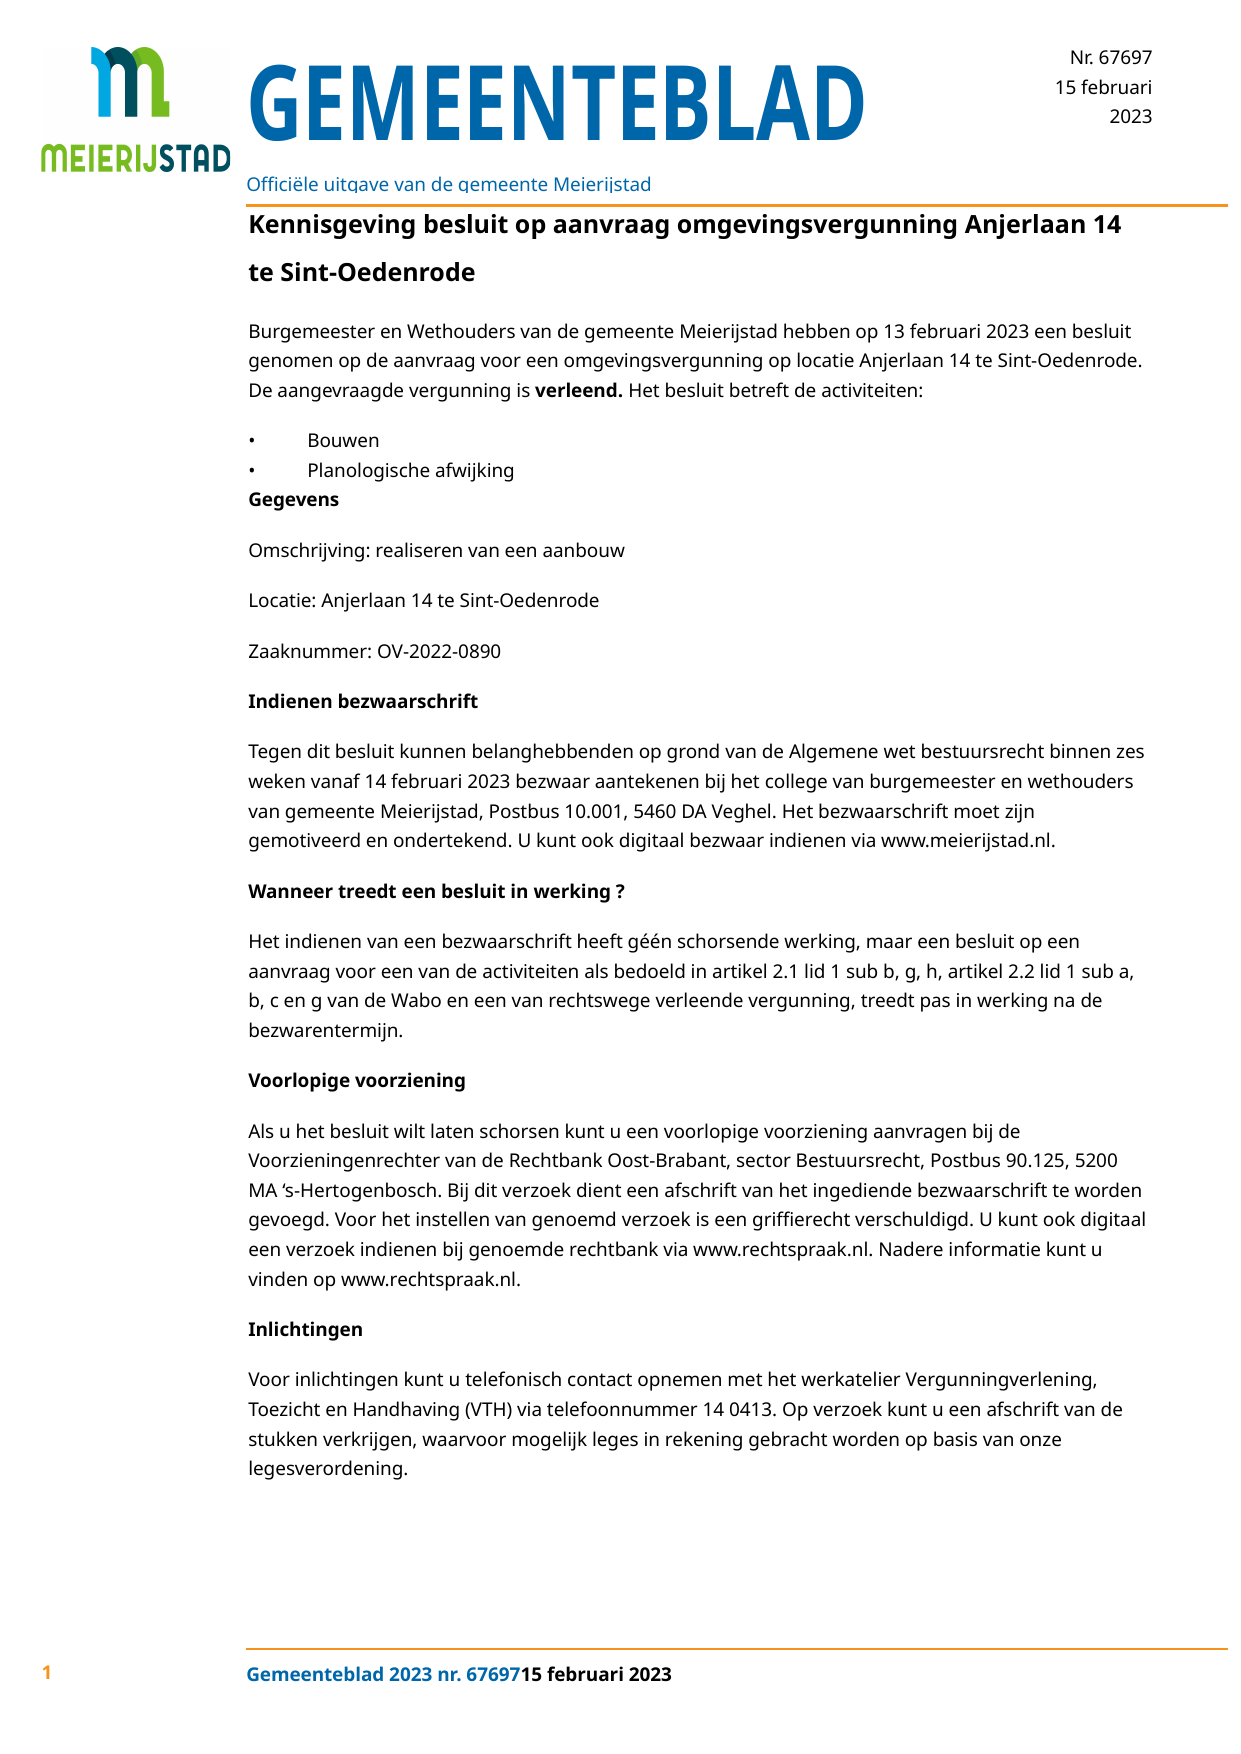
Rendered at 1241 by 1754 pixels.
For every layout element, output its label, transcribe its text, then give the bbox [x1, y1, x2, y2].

text Wanneer treedt een besluit in werking ? [248, 878, 1152, 904]
text Locatie: Anjerlaan 14 te Sint-Oedenrode [248, 587, 1152, 613]
text Tegen dit besluit kunnen belanghebbenden op grond van de Algemene wet bestuursrecht binnen zes weken vanaf 14 februari 2023 bezwaar aantekenen bij het college van burgemeester en wethouders van gemeente Meierijstad, Postbus 10.001, 5460 DA Veghel. Het bezwaarschrift moet zijn gemotiveerd en ondertekend. U kunt ook digitaal bezwaar indienen via www.meierijstad.nl. [248, 739, 1152, 853]
text Voorlopige voorziening [248, 1067, 1152, 1093]
text Omschrijving: realiseren van een aanbouw [248, 537, 1152, 563]
text Burgemeester en Wethouders van de gemeente Meierijstad hebben op 13 februari 2023 een besluit genomen op de aanvraag voor een omgevingsvergunning op locatie Anjerlaan 14 te Sint-Oedenrode. De aangevraagde vergunning is verleend. Het besluit betreft de activiteiten: [248, 318, 1152, 403]
list Planologische afwijking [248, 457, 1152, 483]
text Inlichtingen [248, 1316, 1152, 1342]
text Voor inlichtingen kunt u telefonisch contact opnemen met het werkatelier Vergunningverlening, Toezicht en Handhaving (VTH) via telefoonnummer 14 0413. Op verzoek kunt u een afschrift van de stukken verkrijgen, waarvoor mogelijk leges in rekening gebracht worden op basis van onze legesverordening. [248, 1367, 1152, 1481]
text Als u het besluit wilt laten schorsen kunt u een voorlopige voorziening aanvragen bij de Voorzieningenrechter van de Rechtbank Oost-Brabant, sector Bestuursrecht, Postbus 90.125, 5200 MA ‘s-Hertogenbosch. Bij dit verzoek dient een afschrift van het ingediende bezwaarschrift te worden gevoegd. Voor het instellen van genoemd verzoek is een griffierecht verschuldigd. U kunt ook digitaal een verzoek indienen bij genoemde rechtbank via www.rechtspraak.nl. Nadere informatie kunt u vinden op www.rechtspraak.nl. [248, 1118, 1152, 1292]
list Bouwen [248, 427, 1152, 453]
text Het indienen van een bezwaarschrift heeft géén schorsende werking, maar een besluit op een aanvraag voor een van de activiteiten als bedoeld in artikel 2.1 lid 1 sub b, g, h, artikel 2.2 lid 1 sub a, b, c en g van de Wabo en een van rechtswege verleende vergunning, treedt pas in werking na de bezwarentermijn. [248, 928, 1152, 1043]
text Kennisgeving besluit op aanvraag omgevingsvergunning Anjerlaan 14 te Sint-Oedenrode [248, 207, 1152, 288]
picture [41, 47, 231, 172]
text Indienen bezwaarschrift [248, 688, 1152, 714]
text Gegevens [248, 487, 1152, 512]
text Zaaknummer: OV-2022-0890 [248, 638, 1152, 664]
